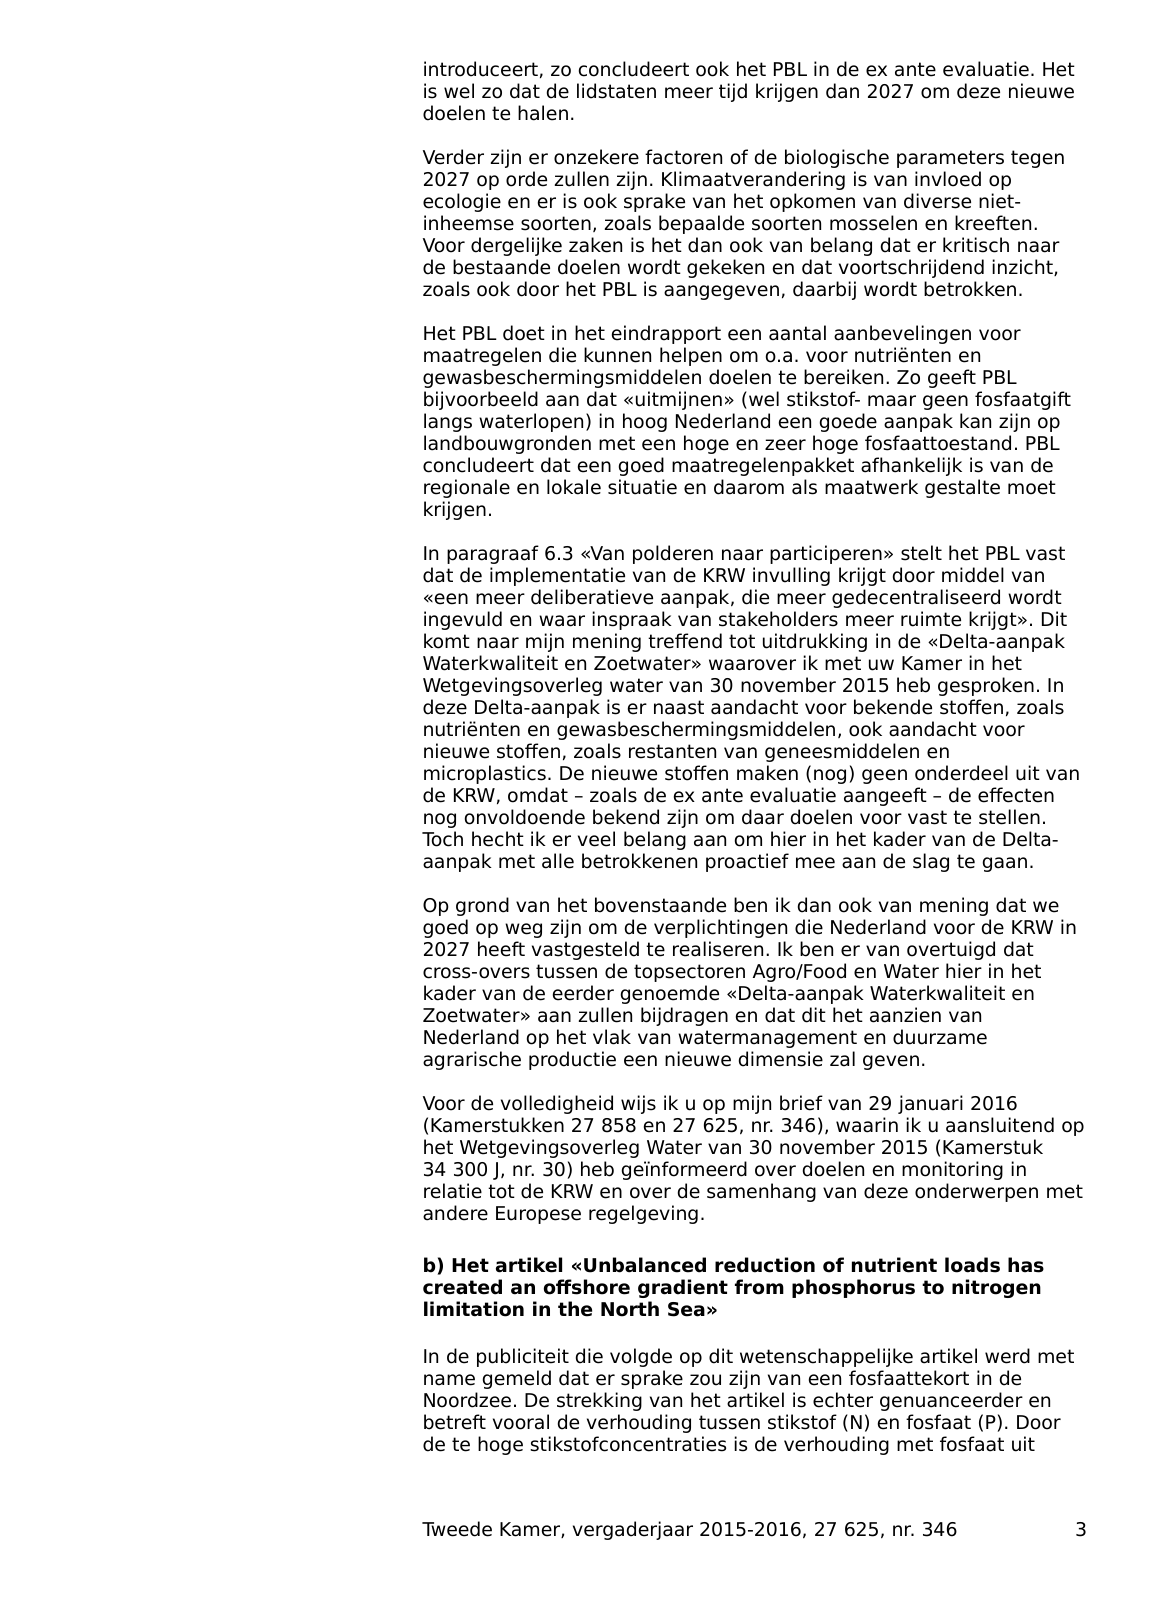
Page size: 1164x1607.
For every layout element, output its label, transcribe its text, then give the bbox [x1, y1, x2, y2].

text introduceert, zo concludeert ook het PBL in de ex ante evaluatie. Het is wel zo dat de lidstaten meer tijd krijgen dan 2027 om deze nieuwe doelen te halen. [422, 59, 1087, 125]
subtitle b) Het artikel «Unbalanced reduction of nutrient loads has created an offshore gradient from phosphorus to nitrogen limitation in the North Sea» [422, 1255, 1087, 1321]
text In paragraaf 6.3 «Van polderen naar participeren» stelt het PBL vast dat de implementatie van de KRW invulling krijgt door middel van «een meer deliberatieve aanpak, die meer gedecentraliseerd wordt ingevuld en waar inspraak van stakeholders meer ruimte krijgt». Dit komt naar mijn mening treffend tot uitdrukking in de «Delta-aanpak Waterkwaliteit en Zoetwater» waarover ik met uw Kamer in het Wetgevingsoverleg water van 30 november 2015 heb gesproken. In deze Delta-aanpak is er naast aandacht voor bekende stoffen, zoals nutriënten en gewasbeschermingsmiddelen, ook aandacht voor nieuwe stoffen, zoals restanten van geneesmiddelen en microplastics. De nieuwe stoffen maken (nog) geen onderdeel uit van de KRW, omdat – zoals de ex ante evaluatie aangeeft – de effecten nog onvoldoende bekend zijn om daar doelen voor vast te stellen. Toch hecht ik er veel belang aan om hier in het kader van de Delta-aanpak met alle betrokkenen proactief mee aan de slag te gaan. [422, 543, 1087, 873]
text Verder zijn er onzekere factoren of de biologische parameters tegen 2027 op orde zullen zijn. Klimaatverandering is van invloed op ecologie en er is ook sprake van het opkomen van diverse niet-inheemse soorten, zoals bepaalde soorten mosselen en kreeften. Voor dergelijke zaken is het dan ook van belang dat er kritisch naar de bestaande doelen wordt gekeken en dat voortschrijdend inzicht, zoals ook door het PBL is aangegeven, daarbij wordt betrokken. [422, 147, 1087, 301]
text In de publiciteit die volgde op dit wetenschappelijke artikel werd met name gemeld dat er sprake zou zijn van een fosfaattekort in de Noordzee. De strekking van het artikel is echter genuanceerder en betreft vooral de verhouding tussen stikstof (N) en fosfaat (P). Door de te hoge stikstofconcentraties is de verhouding met fosfaat uit [422, 1346, 1087, 1456]
text Op grond van het bovenstaande ben ik dan ook van mening dat we goed op weg zijn om de verplichtingen die Nederland voor de KRW in 2027 heeft vastgesteld te realiseren. Ik ben er van overtuigd dat cross-overs tussen de topsectoren Agro/Food en Water hier in het kader van de eerder genoemde «Delta-aanpak Waterkwaliteit en Zoetwater» aan zullen bijdragen en dat dit het aanzien van Nederland op het vlak van watermanagement en duurzame agrarische productie een nieuwe dimensie zal geven. [422, 895, 1087, 1071]
text Het PBL doet in het eindrapport een aantal aanbevelingen voor maatregelen die kunnen helpen om o.a. voor nutriënten en gewasbeschermingsmiddelen doelen te bereiken. Zo geeft PBL bijvoorbeeld aan dat «uitmijnen» (wel stikstof- maar geen fosfaatgift langs waterlopen) in hoog Nederland een goede aanpak kan zijn op landbouwgronden met een hoge en zeer hoge fosfaattoestand. PBL concludeert dat een goed maatregelenpakket afhankelijk is van de regionale en lokale situatie en daarom als maatwerk gestalte moet krijgen. [422, 323, 1087, 521]
text Voor de volledigheid wijs ik u op mijn brief van 29 januari 2016 (Kamerstukken 27 858 en 27 625, nr. 346), waarin ik u aansluitend op het Wetgevingsoverleg Water van 30 november 2015 (Kamerstuk 34 300 J, nr. 30) heb geïnformeerd over doelen en monitoring in relatie tot de KRW en over de samenhang van deze onderwerpen met andere Europese regelgeving. [422, 1093, 1087, 1225]
